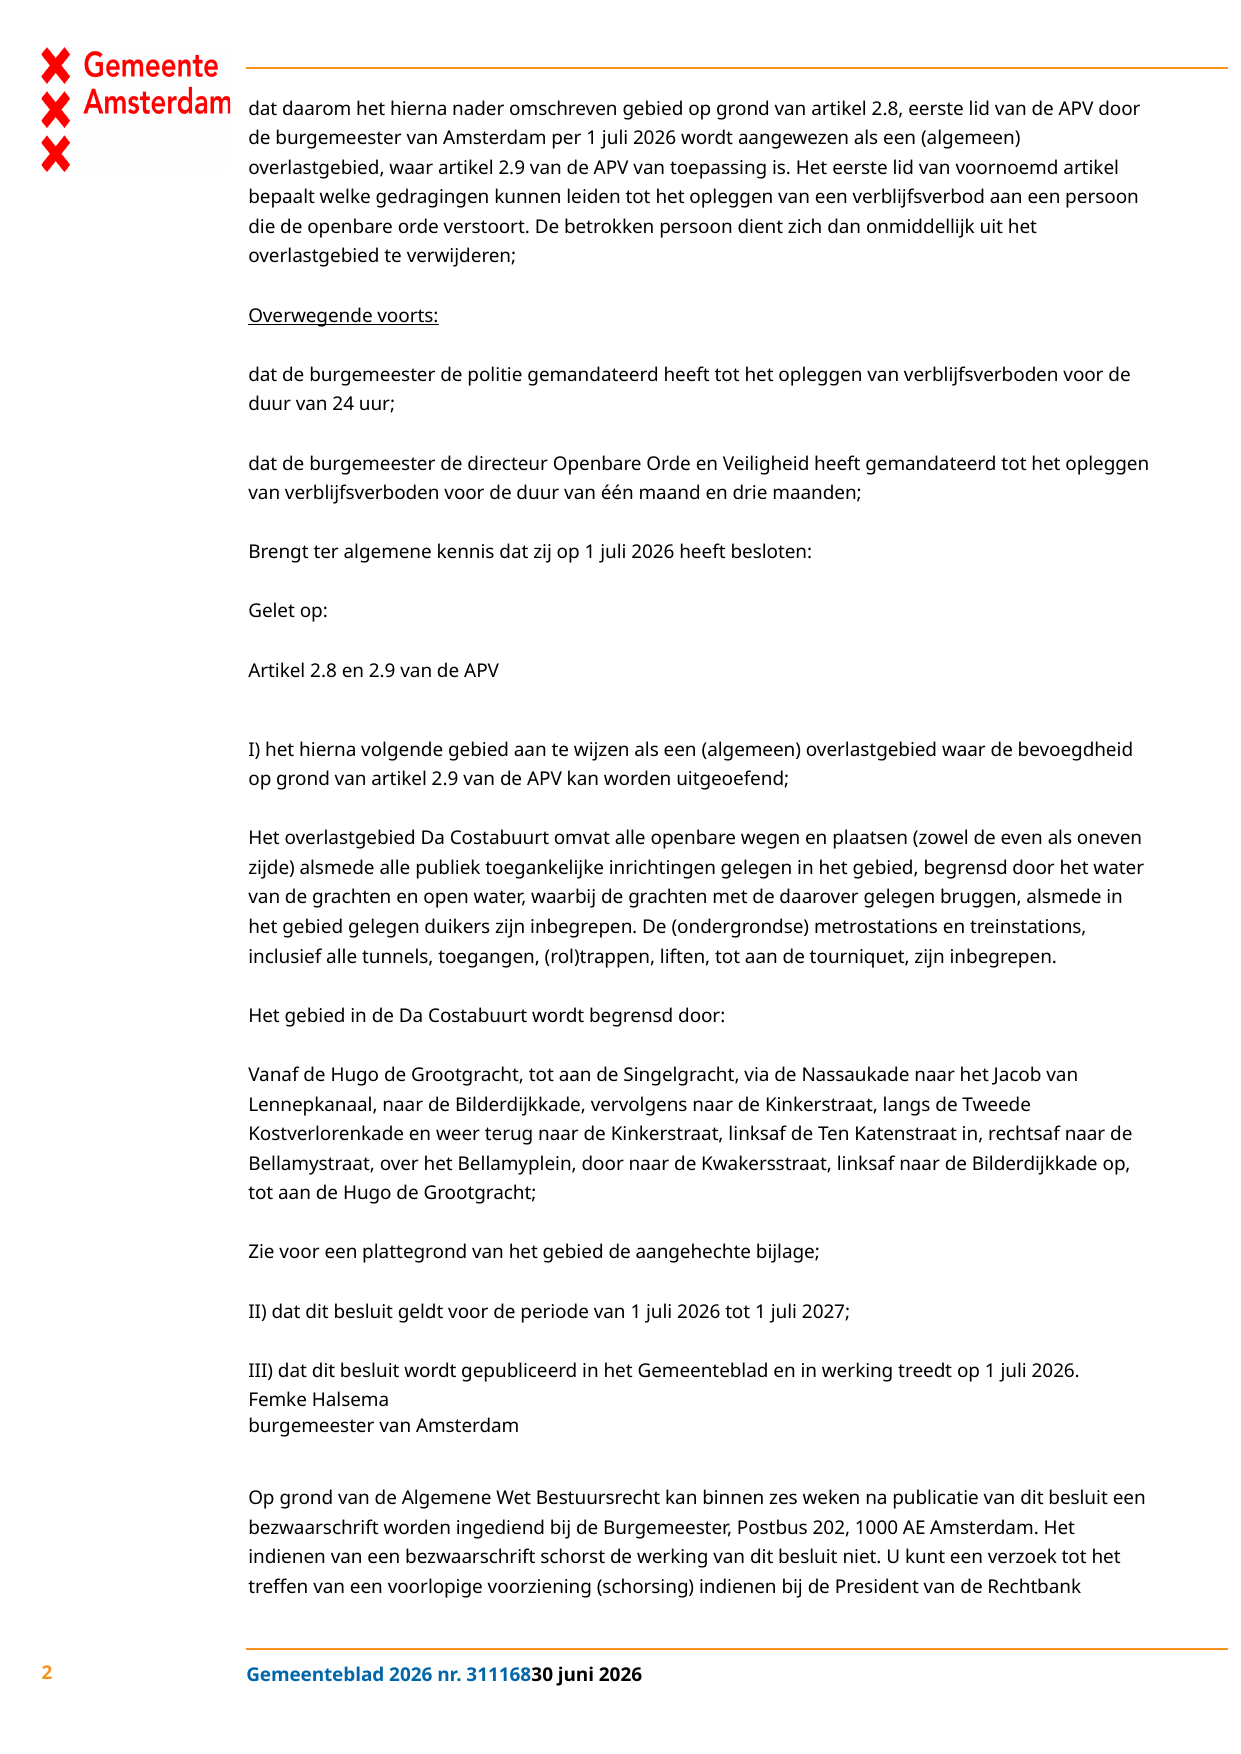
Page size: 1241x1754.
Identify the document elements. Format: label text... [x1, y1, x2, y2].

text Femke Halsema [248, 1387, 1152, 1412]
text burgemeester van Amsterdam [248, 1412, 1152, 1438]
text III) dat dit besluit wordt gepubliceerd in het Gemeenteblad en in werking treedt op 1 juli 2026. [248, 1357, 1152, 1383]
text dat daarom het hierna nader omschreven gebied op grond van artikel 2.8, eerste lid van de APV door de burgemeester van Amsterdam per 1 juli 2026 wordt aangewezen als een (algemeen) overlastgebied, waar artikel 2.9 van de APV van toepassing is. Het eerste lid van voornoemd artikel bepaalt welke gedragingen kunnen leiden tot het opleggen van een verblijfsverbod aan een persoon die de openbare orde verstoort. De betrokken persoon dient zich dan onmiddellijk uit het overlastgebied te verwijderen; [248, 95, 1152, 268]
text dat de burgemeester de politie gemandateerd heeft tot het opleggen van verblijfsverboden voor de duur van 24 uur; [248, 361, 1152, 416]
text Artikel 2.8 en 2.9 van de APV [248, 657, 1152, 683]
picture [41, 47, 231, 172]
text Op grond van de Algemene Wet Bestuursrecht kan binnen zes weken na publicatie van dit besluit een bezwaarschrift worden ingediend bij de Burgemeester, Postbus 202, 1000 AE Amsterdam. Het indienen van een bezwaarschrift schorst de werking van dit besluit niet. U kunt een verzoek tot het treffen van een voorlopige voorziening (schorsing) indienen bij de President van de Rechtbank [248, 1484, 1152, 1599]
text Gelet op: [248, 598, 1152, 623]
text II) dat dit besluit geldt voor de periode van 1 juli 2026 tot 1 juli 2027; [248, 1298, 1152, 1323]
text dat de burgemeester de directeur Openbare Orde en Veiligheid heeft gemandateerd tot het opleggen van verblijfsverboden voor de duur van één maand en drie maanden; [248, 450, 1152, 505]
text Vanaf de Hugo de Grootgracht, tot aan de Singelgracht, via de Nassaukade naar het Jacob van Lennepkanaal, naar de Bilderdijkkade, vervolgens naar de Kinkerstraat, langs de Tweede Kostverlorenkade en weer terug naar de Kinkerstraat, linksaf de Ten Katenstraat in, rechtsaf naar de Bellamystraat, over het Bellamyplein, door naar de Kwakersstraat, linksaf naar de Bilderdijkkade op, tot aan de Hugo de Grootgracht; [248, 1061, 1152, 1205]
text Zie voor een plattegrond van het gebied de aangehechte bijlage; [248, 1239, 1152, 1264]
text I) het hierna volgende gebied aan te wijzen als een (algemeen) overlastgebied waar de bevoegdheid op grond van artikel 2.9 van de APV kan worden uitgeoefend; [248, 736, 1152, 791]
text Brengt ter algemene kennis dat zij op 1 juli 2026 heeft besloten: [248, 538, 1152, 564]
text Overwegende voorts: [248, 302, 1152, 328]
text Het overlastgebied Da Costabuurt omvat alle openbare wegen en plaatsen (zowel de even als oneven zijde) alsmede alle publiek toegankelijke inrichtingen gelegen in het gebied, begrensd door het water van de grachten en open water, waarbij de grachten met de daarover gelegen bruggen, alsmede in het gebied gelegen duikers zijn inbegrepen. De (ondergrondse) metrostations en treinstations, inclusief alle tunnels, toegangen, (rol)trappen, liften, tot aan de tourniquet, zijn inbegrepen. [248, 824, 1152, 968]
text Het gebied in de Da Costabuurt wordt begrensd door: [248, 1002, 1152, 1028]
